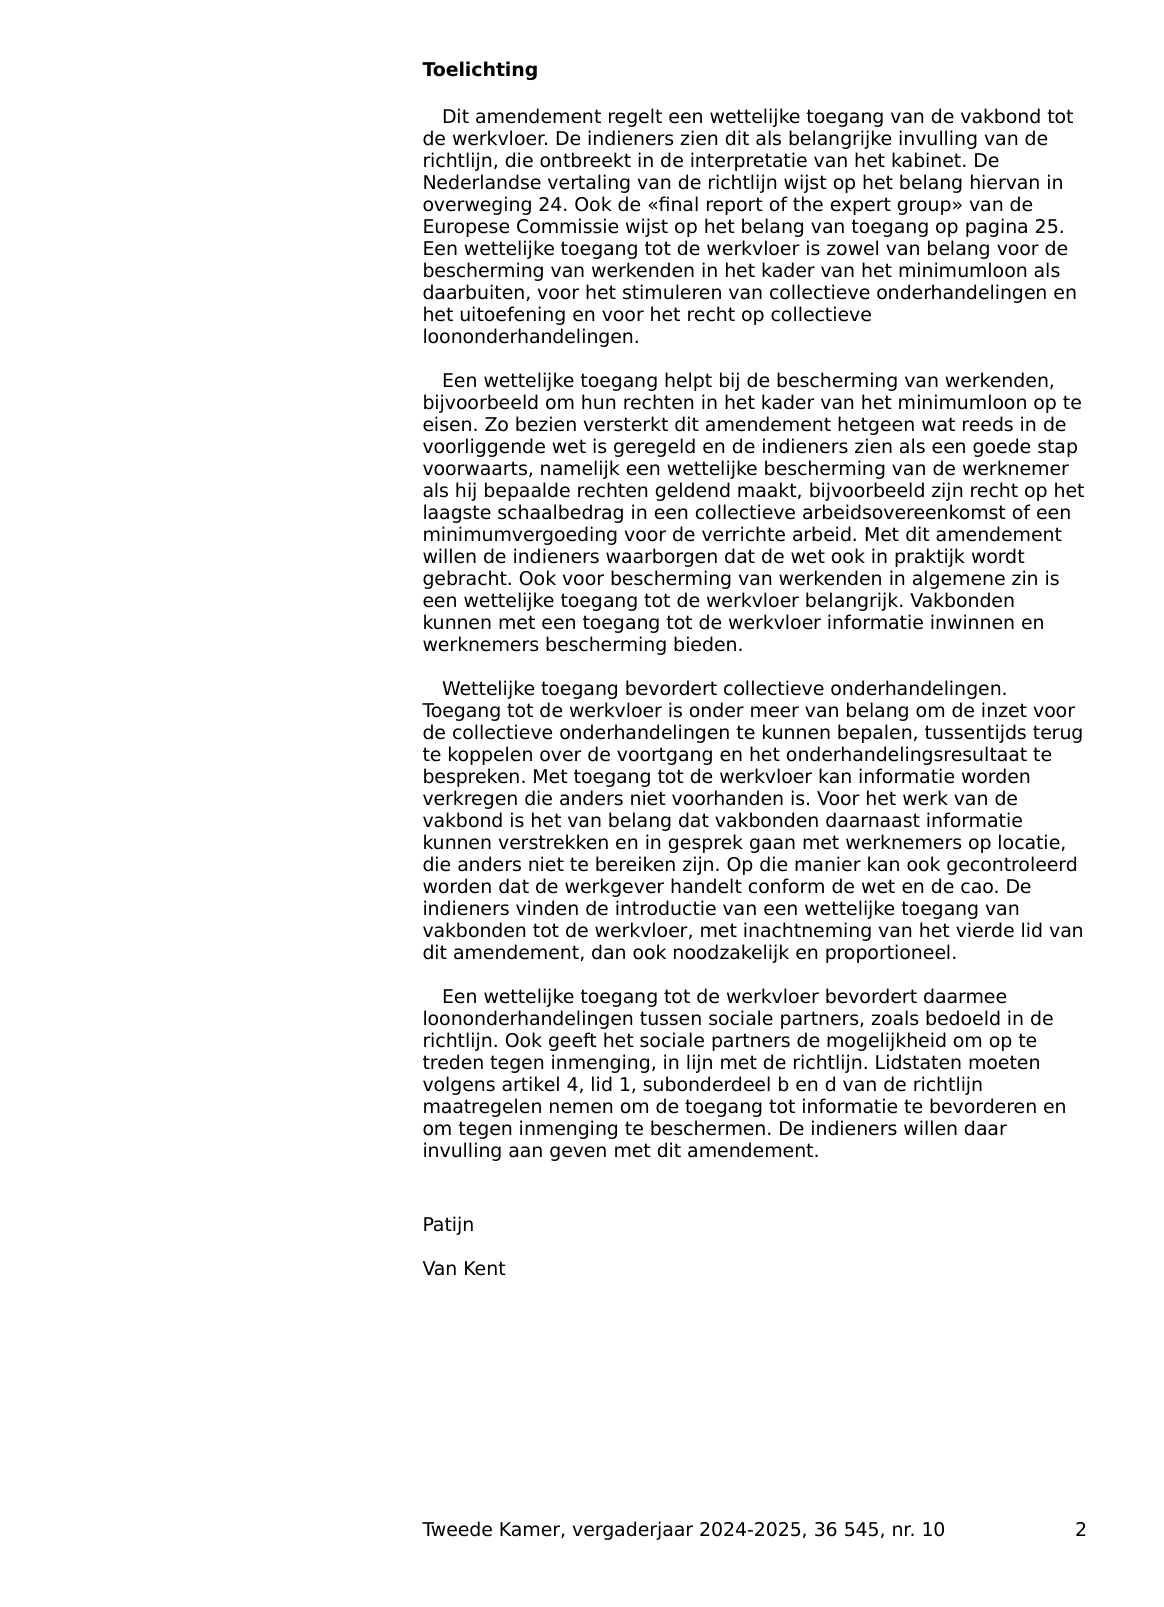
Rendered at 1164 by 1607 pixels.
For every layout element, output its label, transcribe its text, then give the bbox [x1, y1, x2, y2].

text Wettelijke toegang bevordert collectieve onderhandelingen. Toegang tot de werkvloer is onder meer van belang om de inzet voor de collectieve onderhandelingen te kunnen bepalen, tussentijds terug te koppelen over de voortgang en het onderhandelingsresultaat te bespreken. Met toegang tot de werkvloer kan informatie worden verkregen die anders niet voorhanden is. Voor het werk van de vakbond is het van belang dat vakbonden daarnaast informatie kunnen verstrekken en in gesprek gaan met werknemers op locatie, die anders niet te bereiken zijn. Op die manier kan ook gecontroleerd worden dat de werkgever handelt conform de wet en de cao. De indieners vinden de introductie van een wettelijke toegang van vakbonden tot de werkvloer, met inachtneming van het vierde lid van dit amendement, dan ook noodzakelijk en proportioneel. [422, 678, 1087, 964]
text Patijn Van Kent [422, 1192, 1087, 1279]
text Een wettelijke toegang helpt bij de bescherming van werkenden, bijvoorbeeld om hun rechten in het kader van het minimumloon op te eisen. Zo bezien versterkt dit amendement hetgeen wat reeds in de voorliggende wet is geregeld en de indieners zien als een goede stap voorwaarts, namelijk een wettelijke bescherming van de werknemer als hij bepaalde rechten geldend maakt, bijvoorbeeld zijn recht op het laagste schaalbedrag in een collectieve arbeidsovereenkomst of een minimumvergoeding voor de verrichte arbeid. Met dit amendement willen de indieners waarborgen dat de wet ook in praktijk wordt gebracht. Ook voor bescherming van werkenden in algemene zin is een wettelijke toegang tot de werkvloer belangrijk. Vakbonden kunnen met een toegang tot de werkvloer informatie inwinnen en werknemers bescherming bieden. [422, 370, 1087, 656]
subtitle Toelichting [422, 59, 1087, 81]
text Een wettelijke toegang tot de werkvloer bevordert daarmee loononderhandelingen tussen sociale partners, zoals bedoeld in de richtlijn. Ook geeft het sociale partners de mogelijkheid om op te treden tegen inmenging, in lijn met de richtlijn. Lidstaten moeten volgens artikel 4, lid 1, subonderdeel b en d van de richtlijn maatregelen nemen om de toegang tot informatie te bevorderen en om tegen inmenging te beschermen. De indieners willen daar invulling aan geven met dit amendement. [422, 986, 1087, 1162]
text Dit amendement regelt een wettelijke toegang van de vakbond tot de werkvloer. De indieners zien dit als belangrijke invulling van de richtlijn, die ontbreekt in de interpretatie van het kabinet. De Nederlandse vertaling van de richtlijn wijst op het belang hiervan in overweging 24. Ook de «final report of the expert group» van de Europese Commissie wijst op het belang van toegang op pagina 25. Een wettelijke toegang tot de werkvloer is zowel van belang voor de bescherming van werkenden in het kader van het minimumloon als daarbuiten, voor het stimuleren van collectieve onderhandelingen en het uitoefening en voor het recht op collectieve loononderhandelingen. [422, 106, 1087, 348]
